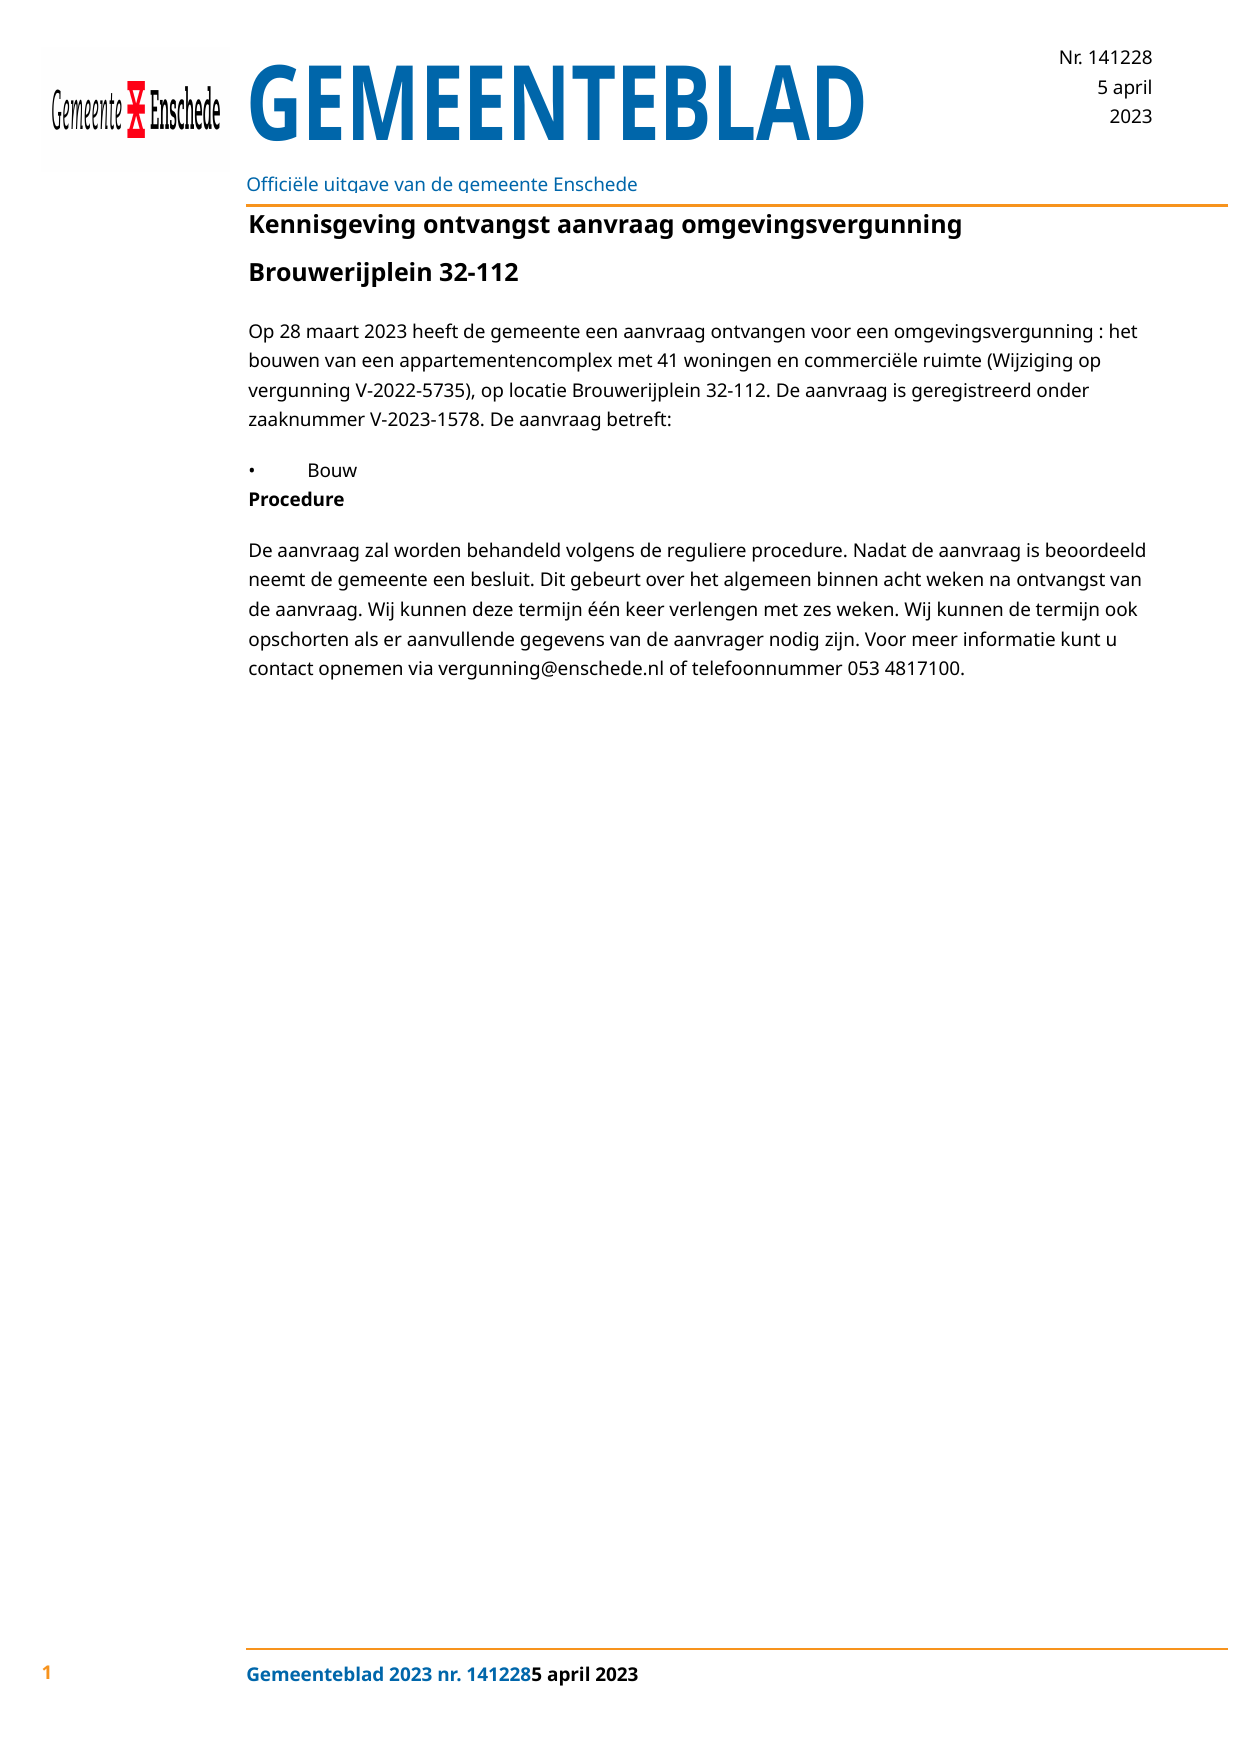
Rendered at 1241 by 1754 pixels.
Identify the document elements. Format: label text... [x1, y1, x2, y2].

text Op 28 maart 2023 heeft de gemeente een aanvraag ontvangen voor een omgevingsvergunning : het bouwen van een appartementencomplex met 41 woningen en commerciële ruimte (Wijziging op vergunning V-2022-5735), op locatie Brouwerijplein 32-112. De aanvraag is geregistreerd onder zaaknummer V-2023-1578. De aanvraag betreft: [248, 318, 1152, 432]
text De aanvraag zal worden behandeld volgens de reguliere procedure. Nadat de aanvraag is beoordeeld neemt de gemeente een besluit. Dit gebeurt over het algemeen binnen acht weken na ontvangst van de aanvraag. Wij kunnen deze termijn één keer verlengen met zes weken. Wij kunnen de termijn ook opschorten als er aanvullende gegevens van de aanvrager nodig zijn. Voor meer informatie kunt u contact opnemen via vergunning@enschede.nl of telefoonnummer 053 4817100. [248, 537, 1152, 681]
text Procedure [248, 487, 1152, 512]
list Bouw [248, 457, 1152, 483]
picture [41, 47, 231, 172]
text Kennisgeving ontvangst aanvraag omgevingsvergunning Brouwerijplein 32-112 [248, 207, 1152, 288]
